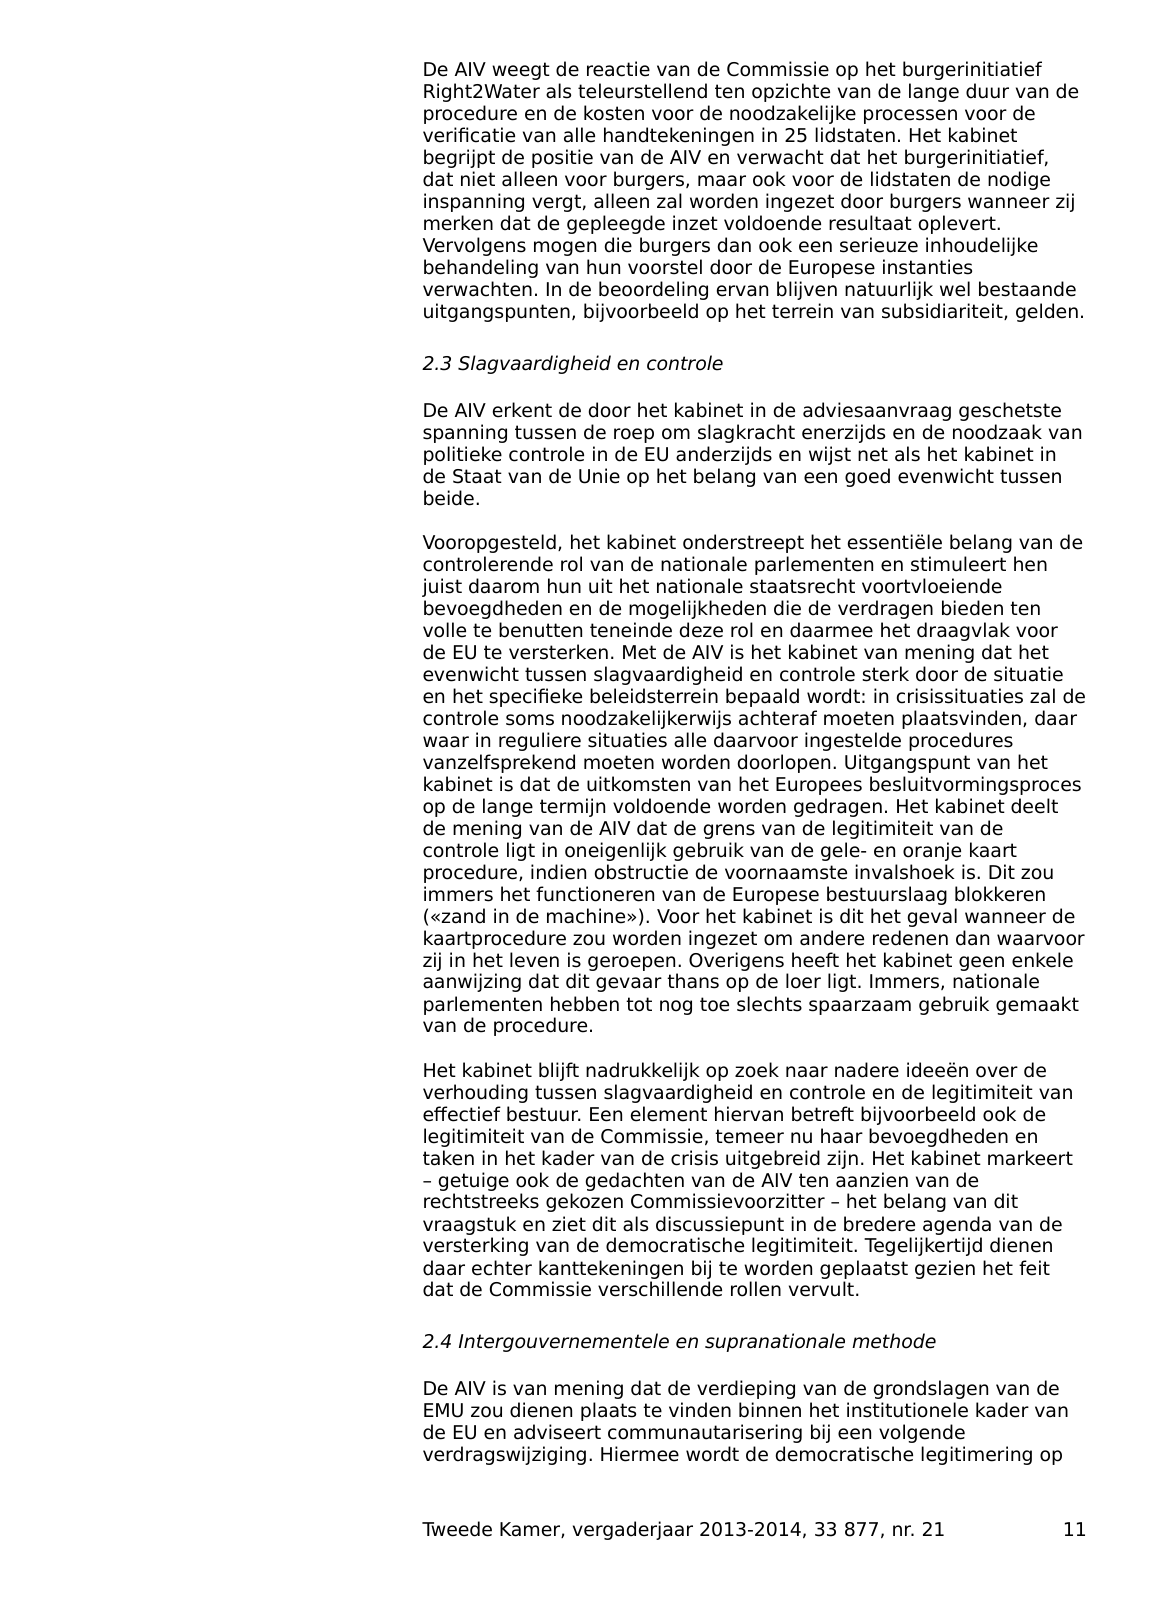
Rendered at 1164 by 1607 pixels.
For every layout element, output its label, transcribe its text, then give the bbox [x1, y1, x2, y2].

subtitle 2.3 Slagvaardigheid en controle [422, 353, 1087, 375]
text De AIV weegt de reactie van de Commissie op het burgerinitiatief Right2Water als teleurstellend ten opzichte van de lange duur van de procedure en de kosten voor de noodzakelijke processen voor de verificatie van alle handtekeningen in 25 lidstaten. Het kabinet begrijpt de positie van de AIV en verwacht dat het burgerinitiatief, dat niet alleen voor burgers, maar ook voor de lidstaten de nodige inspanning vergt, alleen zal worden ingezet door burgers wanneer zij merken dat de gepleegde inzet voldoende resultaat oplevert. Vervolgens mogen die burgers dan ook een serieuze inhoudelijke behandeling van hun voorstel door de Europese instanties verwachten. In de beoordeling ervan blijven natuurlijk wel bestaande uitgangspunten, bijvoorbeeld op het terrein van subsidiariteit, gelden. [422, 59, 1087, 323]
text De AIV is van mening dat de verdieping van de grondslagen van de EMU zou dienen plaats te vinden binnen het institutionele kader van de EU en adviseert communautarisering bij een volgende verdragswijziging. Hiermee wordt de democratische legitimering op [422, 1378, 1087, 1466]
text Het kabinet blijft nadrukkelijk op zoek naar nadere ideeën over de verhouding tussen slagvaardigheid en controle en de legitimiteit van effectief bestuur. Een element hiervan betreft bijvoorbeeld ook de legitimiteit van de Commissie, temeer nu haar bevoegdheden en taken in het kader van de crisis uitgebreid zijn. Het kabinet markeert – getuige ook de gedachten van de AIV ten aanzien van de rechtstreeks gekozen Commissievoorzitter – het belang van dit vraagstuk en ziet dit als discussiepunt in de bredere agenda van de versterking van de democratische legitimiteit. Tegelijkertijd dienen daar echter kanttekeningen bij te worden geplaatst gezien het feit dat de Commissie verschillende rollen vervult. [422, 1059, 1087, 1301]
text Vooropgesteld, het kabinet onderstreept het essentiële belang van de controlerende rol van de nationale parlementen en stimuleert hen juist daarom hun uit het nationale staatsrecht voortvloeiende bevoegdheden en de mogelijkheden die de verdragen bieden ten volle te benutten teneinde deze rol en daarmee het draagvlak voor de EU te versterken. Met de AIV is het kabinet van mening dat het evenwicht tussen slagvaardigheid en controle sterk door de situatie en het specifieke beleidsterrein bepaald wordt: in crisissituaties zal de controle soms noodzakelijkerwijs achteraf moeten plaatsvinden, daar waar in reguliere situaties alle daarvoor ingestelde procedures vanzelfsprekend moeten worden doorlopen. Uitgangspunt van het kabinet is dat de uitkomsten van het Europees besluitvormingsproces op de lange termijn voldoende worden gedragen. Het kabinet deelt de mening van de AIV dat de grens van de legitimiteit van de controle ligt in oneigenlijk gebruik van de gele- en oranje kaart procedure, indien obstructie de voornaamste invalshoek is. Dit zou immers het functioneren van de Europese bestuurslaag blokkeren («zand in de machine»). Voor het kabinet is dit het geval wanneer de kaartprocedure zou worden ingezet om andere redenen dan waarvoor zij in het leven is geroepen. Overigens heeft het kabinet geen enkele aanwijzing dat dit gevaar thans op de loer ligt. Immers, nationale parlementen hebben tot nog toe slechts spaarzaam gebruik gemaakt van de procedure. [422, 532, 1087, 1037]
text De AIV erkent de door het kabinet in de adviesaanvraag geschetste spanning tussen de roep om slagkracht enerzijds en de noodzaak van politieke controle in de EU anderzijds en wijst net als het kabinet in de Staat van de Unie op het belang van een goed evenwicht tussen beide. [422, 400, 1087, 510]
subtitle 2.4 Intergouvernementele en supranationale methode [422, 1331, 1087, 1353]
